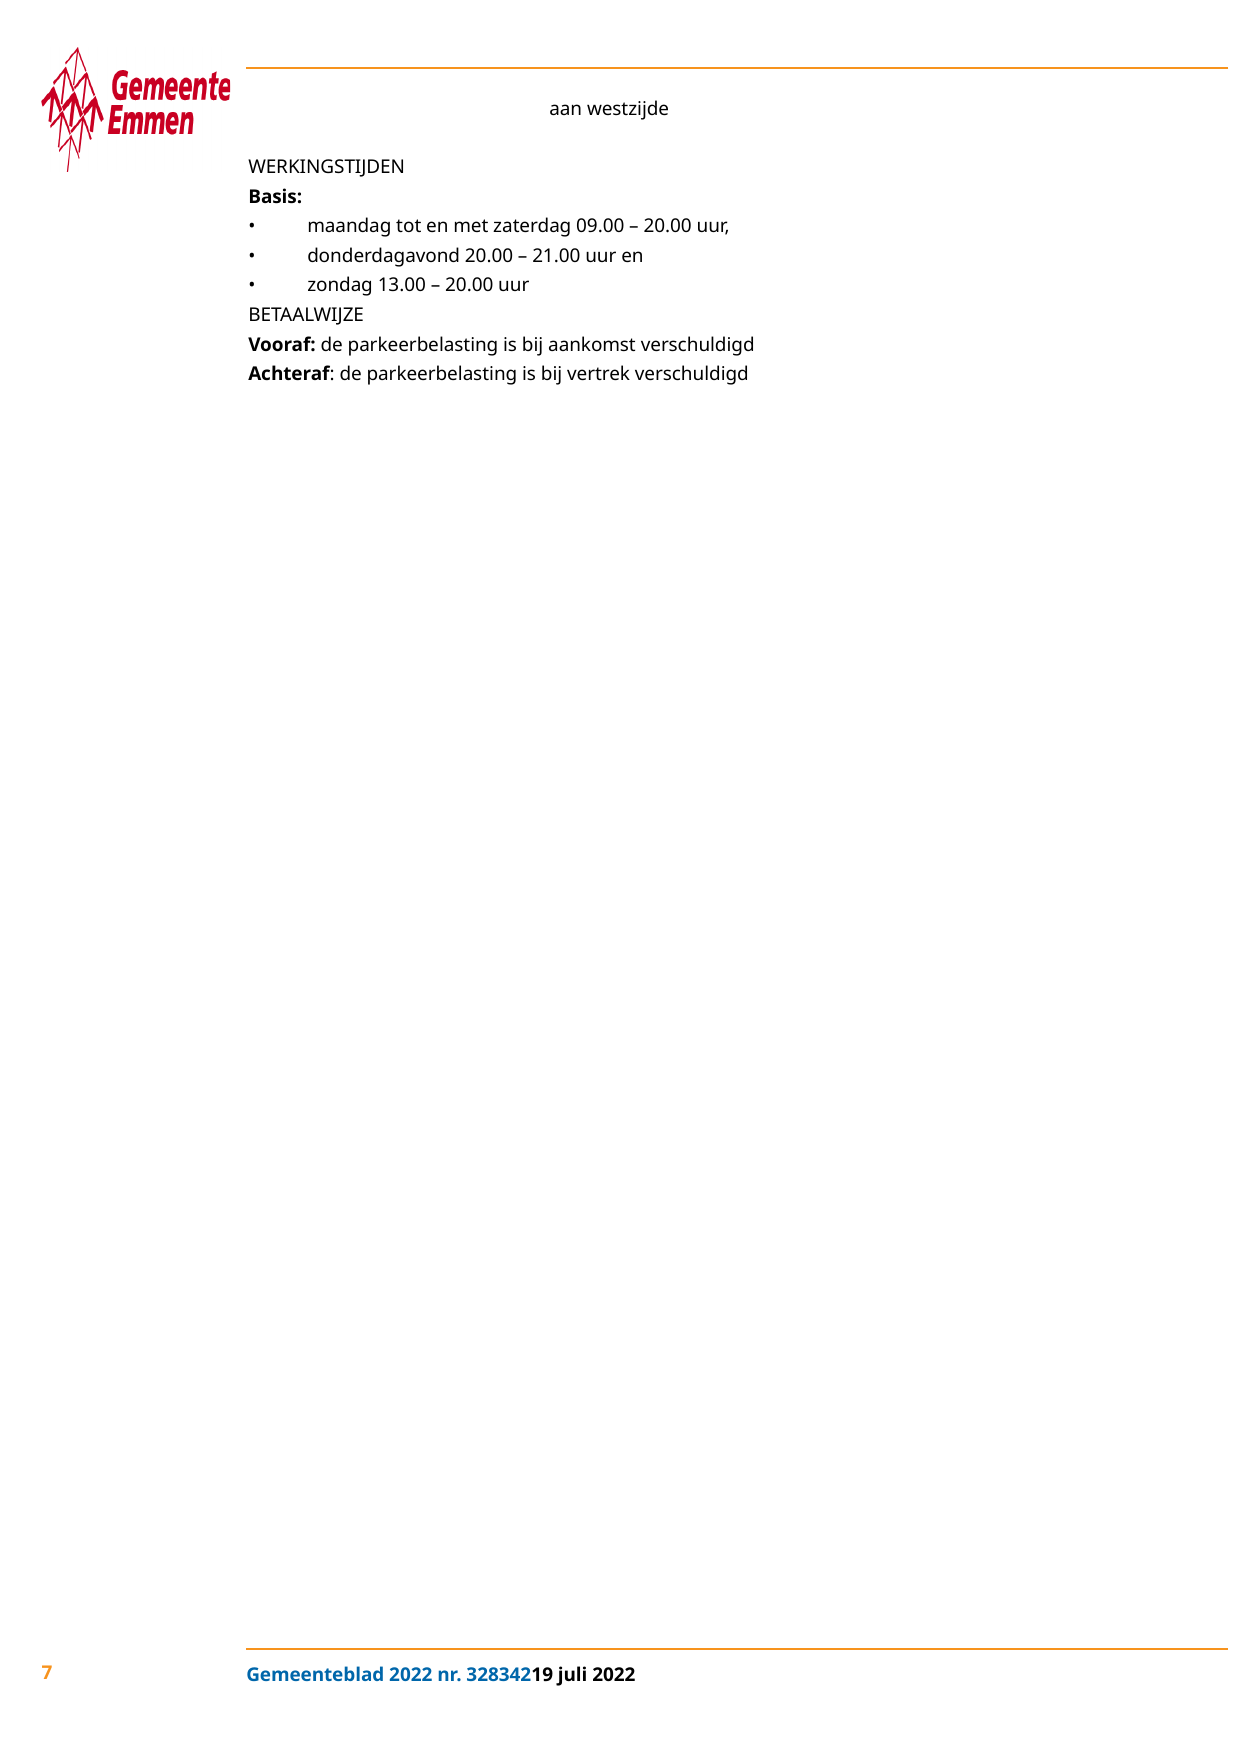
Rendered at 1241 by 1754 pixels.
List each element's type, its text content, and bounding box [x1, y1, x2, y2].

table_cell [399, 95, 549, 121]
table_cell [700, 95, 850, 121]
list maandag tot en met zaterdag 09.00 – 20.00 uur, [248, 212, 1152, 238]
text BETAALWIJZE [248, 301, 1152, 327]
text Achteraf: de parkeerbelasting is bij vertrek verschuldigd [248, 360, 1152, 386]
table_cell [1001, 95, 1152, 121]
table_cell [850, 95, 1001, 121]
table_cell aan westzijde [549, 95, 700, 121]
text Basis: [248, 183, 1152, 209]
text Vooraf: de parkeerbelasting is bij aankomst verschuldigd [248, 331, 1152, 357]
list donderdagavond 20.00 – 21.00 uur en [248, 242, 1152, 268]
list zondag 13.00 – 20.00 uur [248, 272, 1152, 297]
picture [41, 47, 231, 172]
text WERKINGSTIJDEN [248, 153, 1152, 179]
table_cell [248, 95, 398, 121]
